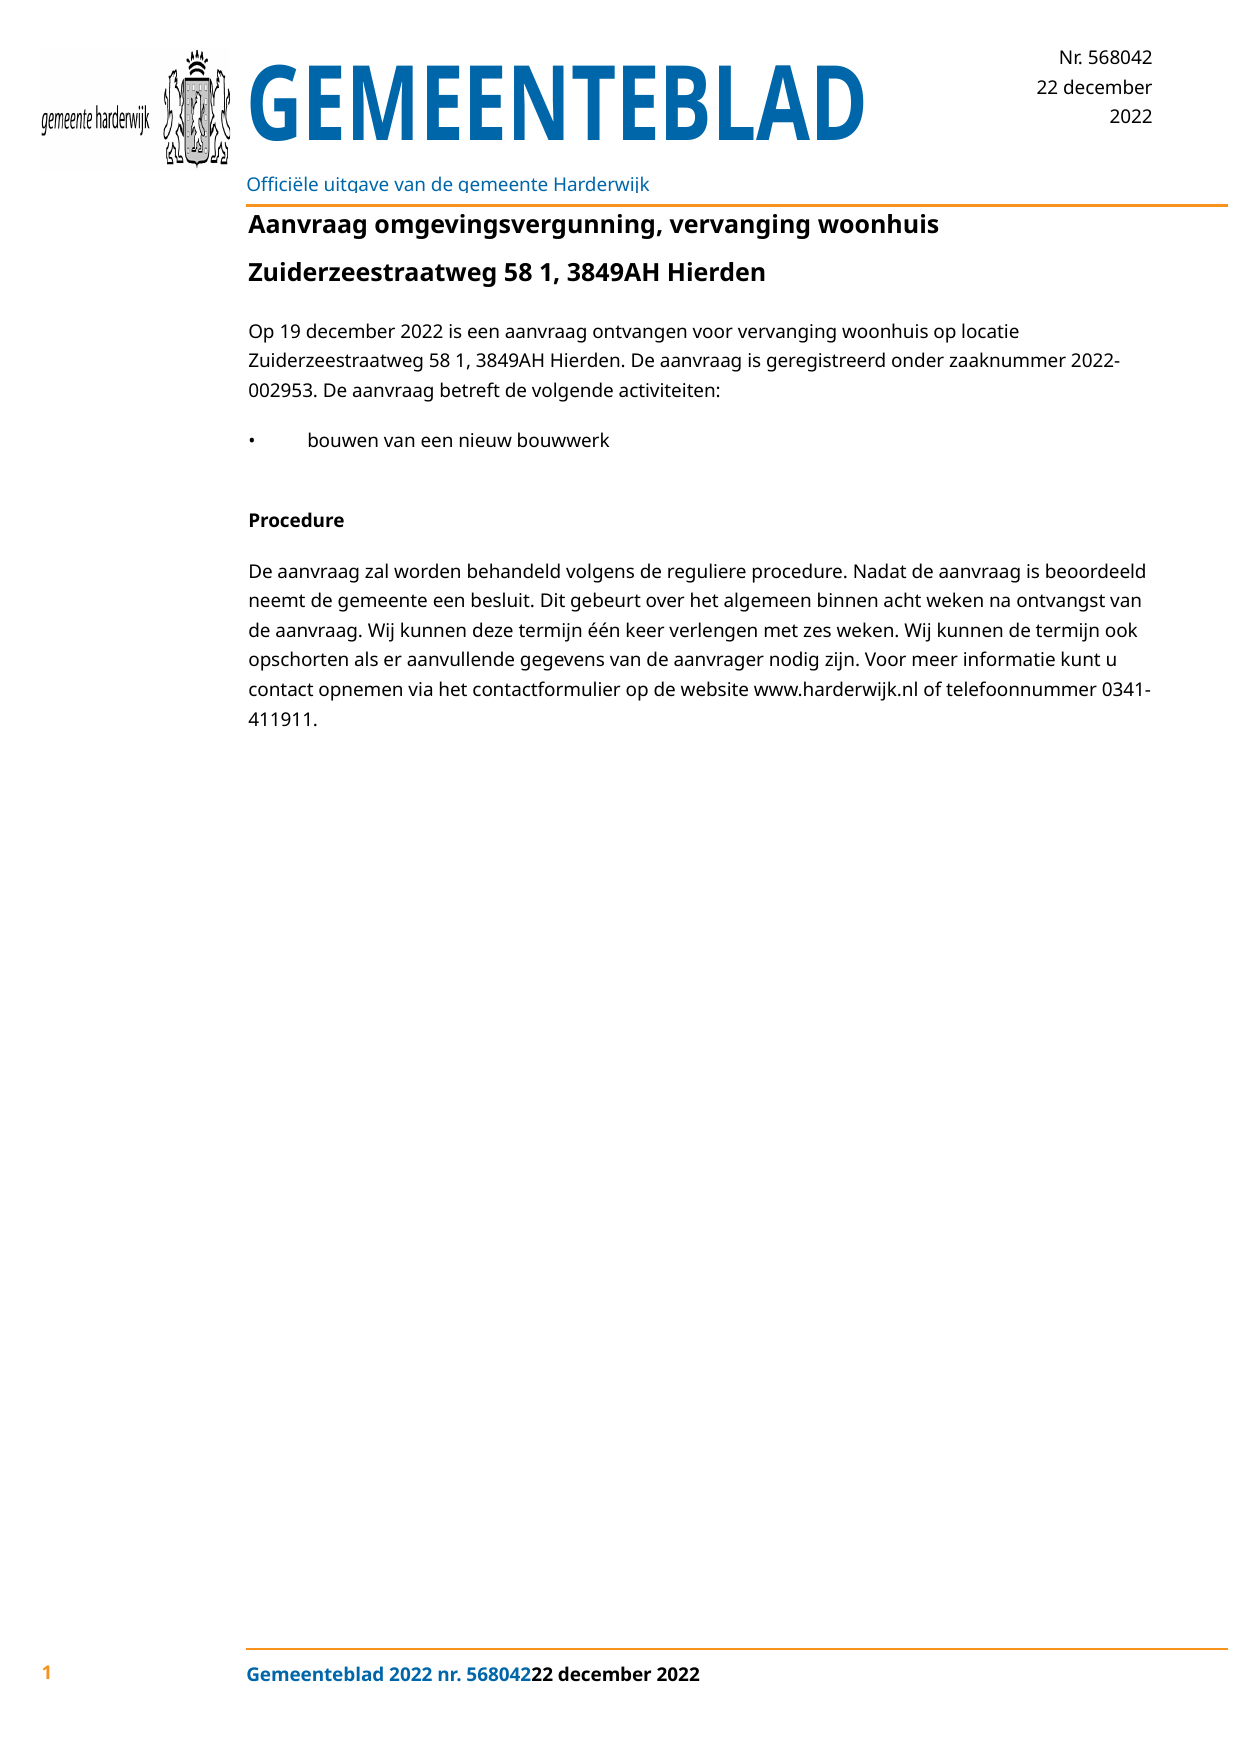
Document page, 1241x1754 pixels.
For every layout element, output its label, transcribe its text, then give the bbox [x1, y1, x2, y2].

text Aanvraag omgevingsvergunning, vervanging woonhuis Zuiderzeestraatweg 58 1, 3849AH Hierden [248, 207, 1152, 288]
text Procedure [248, 507, 1152, 533]
text Op 19 december 2022 is een aanvraag ontvangen voor vervanging woonhuis op locatie Zuiderzeestraatweg 58 1, 3849AH Hierden. De aanvraag is geregistreerd onder zaaknummer 2022-002953. De aanvraag betreft de volgende activiteiten: [248, 318, 1152, 403]
text De aanvraag zal worden behandeld volgens de reguliere procedure. Nadat de aanvraag is beoordeeld neemt de gemeente een besluit. Dit gebeurt over het algemeen binnen acht weken na ontvangst van de aanvraag. Wij kunnen deze termijn één keer verlengen met zes weken. Wij kunnen de termijn ook opschorten als er aanvullende gegevens van de aanvrager nodig zijn. Voor meer informatie kunt u contact opnemen via het contactformulier op de website www.harderwijk.nl of telefoonnummer 0341-411911. [248, 558, 1152, 732]
list bouwen van een nieuw bouwwerk [248, 427, 1152, 453]
picture [41, 47, 231, 172]
